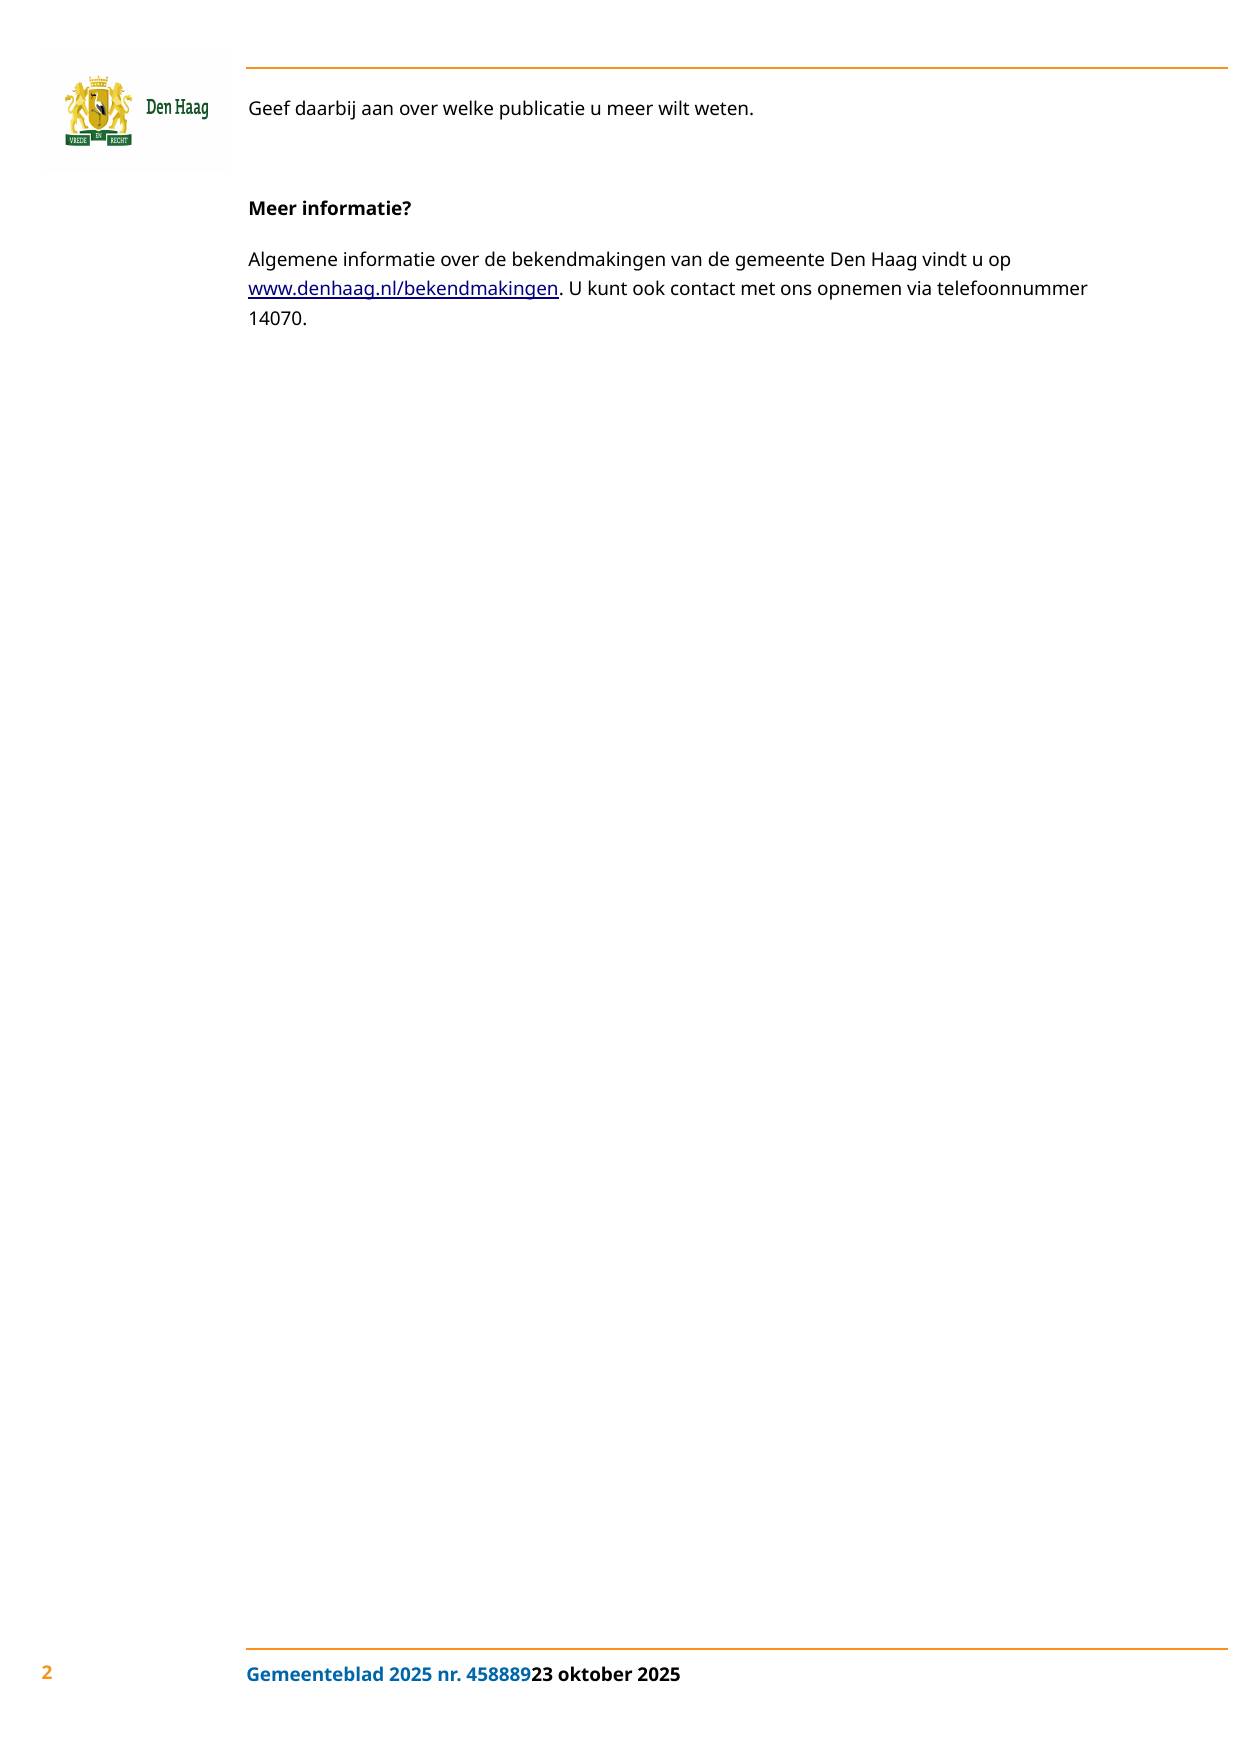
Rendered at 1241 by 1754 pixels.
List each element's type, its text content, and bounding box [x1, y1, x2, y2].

text Algemene informatie over de bekendmakingen van de gemeente Den Haag vindt u op www.denhaag.nl/bekendmakingen. U kunt ook contact met ons opnemen via telefoonnummer 14070. [248, 246, 1152, 331]
text Meer informatie? [248, 196, 1152, 221]
text Geef daarbij aan over welke publicatie u meer wilt weten. [248, 95, 1152, 121]
picture [41, 47, 231, 172]
